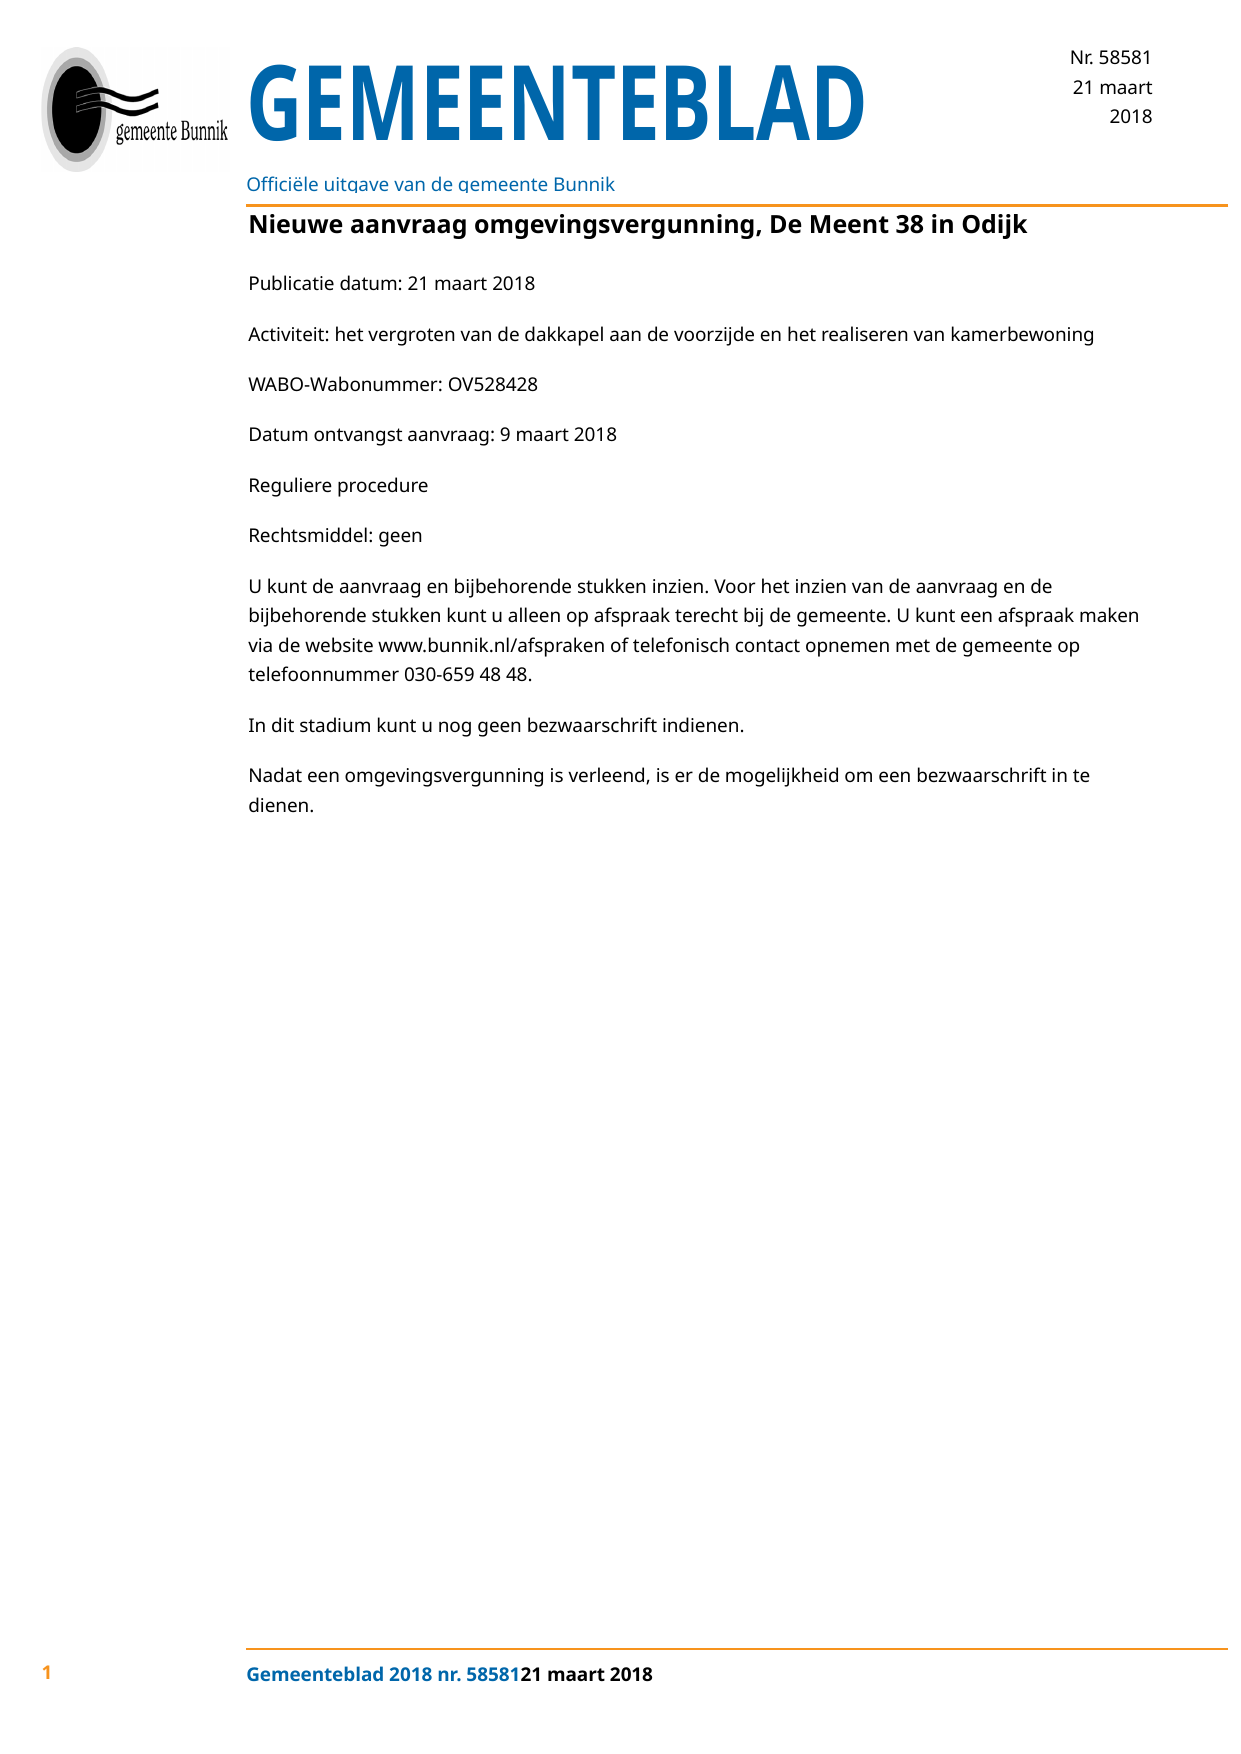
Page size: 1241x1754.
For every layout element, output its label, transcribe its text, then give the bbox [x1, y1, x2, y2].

text Reguliere procedure [248, 472, 1152, 498]
text WABO-Wabonummer: OV528428 [248, 371, 1152, 397]
text Nadat een omgevingsvergunning is verleend, is er de mogelijkheid om een bezwaarschrift in te dienen. [248, 762, 1152, 818]
text Datum ontvangst aanvraag: 9 maart 2018 [248, 422, 1152, 447]
text Rechtsmiddel: geen [248, 522, 1152, 548]
text In dit stadium kunt u nog geen bezwaarschrift indienen. [248, 712, 1152, 738]
text U kunt de aanvraag en bijbehorende stukken inzien. Voor het inzien van de aanvraag en de bijbehorende stukken kunt u alleen op afspraak terecht bij de gemeente. U kunt een afspraak maken via de website www.bunnik.nl/afspraken of telefonisch contact opnemen met de gemeente op telefoonnummer 030-659 48 48. [248, 573, 1152, 687]
text Publicatie datum: 21 maart 2018 [248, 270, 1152, 296]
text Activiteit: het vergroten van de dakkapel aan de voorzijde en het realiseren van kamerbewoning [248, 321, 1152, 346]
picture [41, 47, 231, 172]
text Nieuwe aanvraag omgevingsvergunning, De Meent 38 in Odijk [248, 207, 1152, 241]
